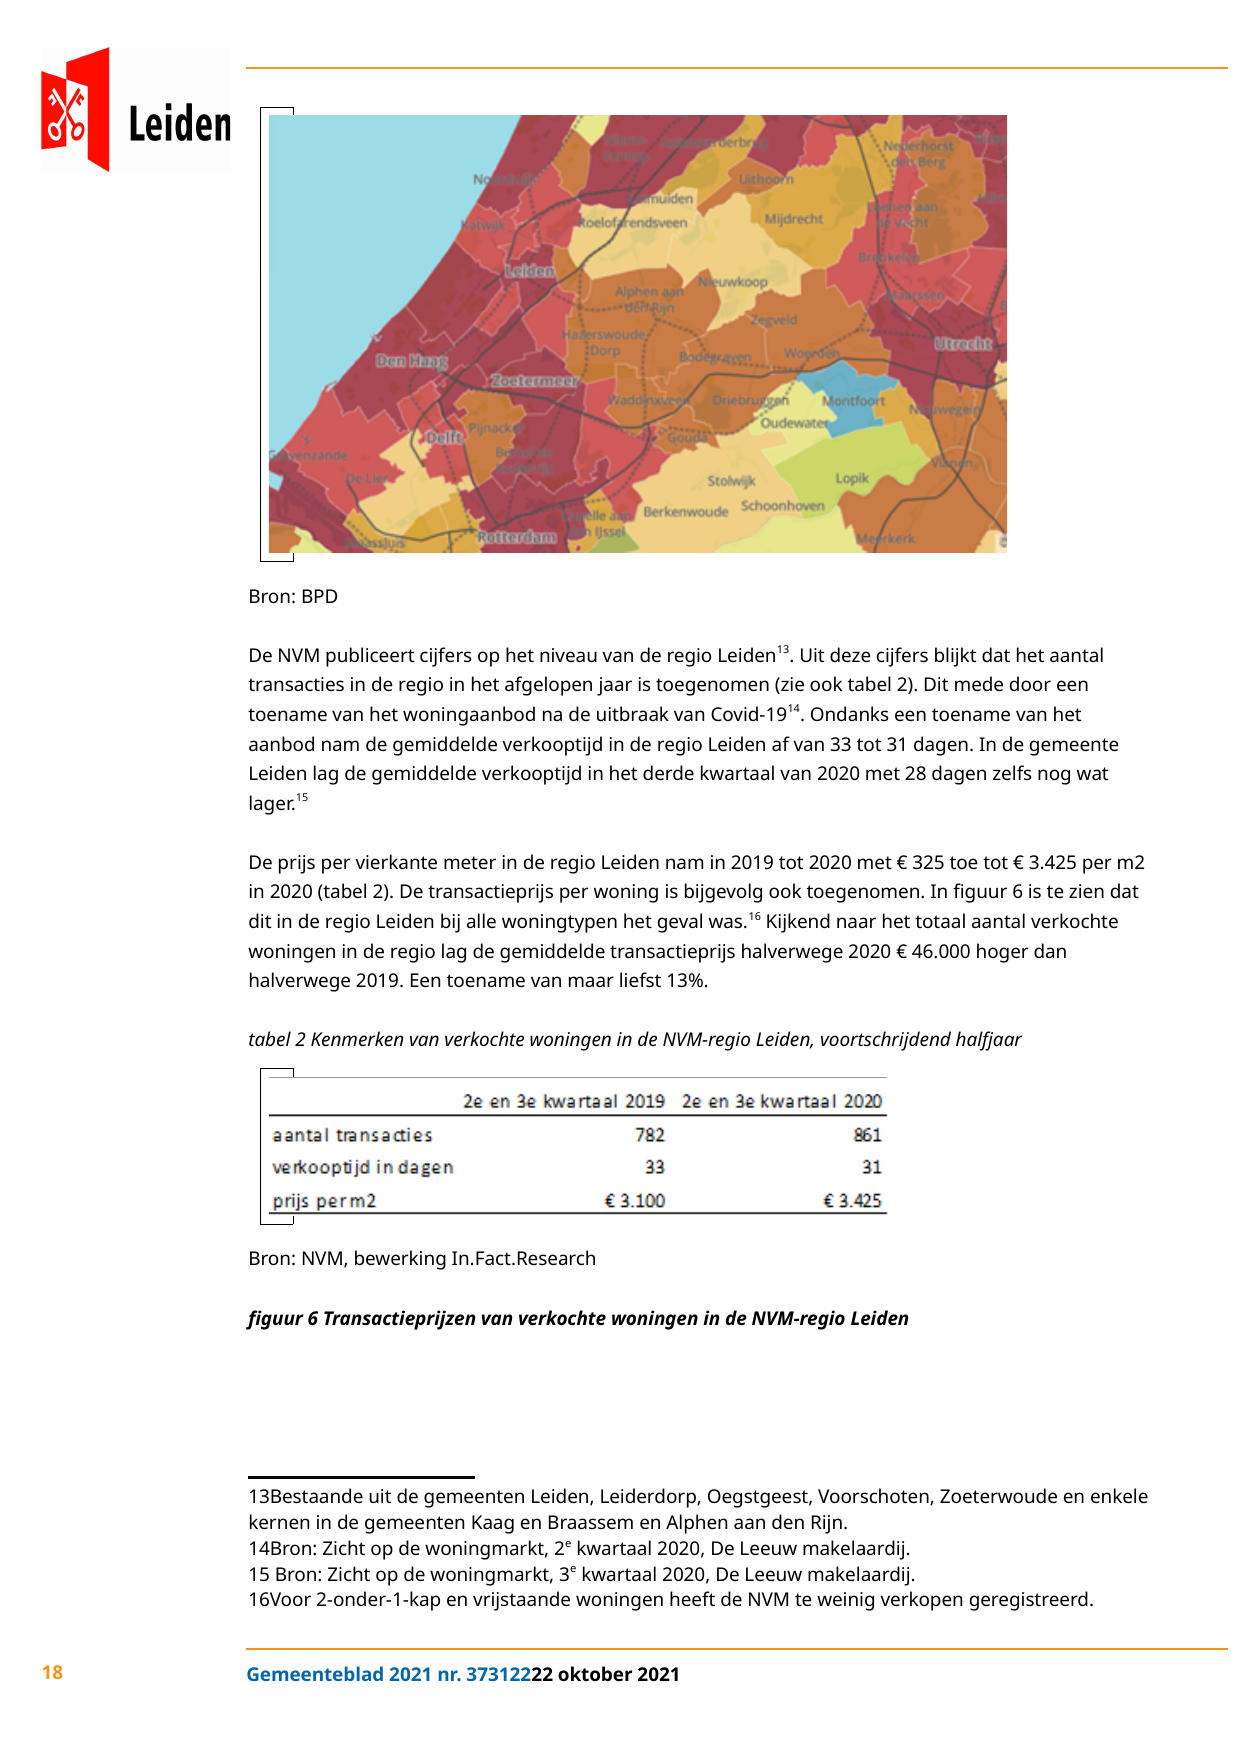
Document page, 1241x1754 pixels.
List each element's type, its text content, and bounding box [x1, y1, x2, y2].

text tabel 2 Kenmerken van verkochte woningen in de NVM-regio Leiden, voortschrijdend halfjaar [248, 1027, 1152, 1052]
picture [41, 47, 231, 172]
text figuur 6 Transactieprijzen van verkochte woningen in de NVM-regio Leiden [248, 1305, 1152, 1331]
picture [268, 115, 1008, 553]
text Bron: BPD [248, 583, 1152, 609]
text Bestaande uit de gemeenten Leiden, Leiderdorp, Oegstgeest, Voorschoten, Zoeterwoude en enkele kernen in de gemeenten Kaag en Braassem en Alphen aan den Rijn. [248, 1483, 1152, 1535]
text Bron: NVM, bewerking In.Fact.Research [248, 1246, 1152, 1271]
text De prijs per vierkante meter in de regio Leiden nam in 2019 tot 2020 met € 325 toe tot € 3.425 per m2 in 2020 (tabel 2). De transactieprijs per woning is bijgevolg ook toegenomen. In figuur 6 is te zien dat dit in de regio Leiden bij alle woningtypen het geval was. Kijkend naar het totaal aantal verkochte woningen in de regio lag de gemiddelde transactieprijs halverwege 2020 € 46.000 hoger dan halverwege 2019. Een toename van maar liefst 13%. [248, 849, 1152, 993]
text Voor 2-onder-1-kap en vrijstaande woningen heeft de NVM te weinig verkopen geregistreerd. [248, 1586, 1152, 1612]
text De NVM publiceert cijfers op het niveau van de regio Leiden. Uit deze cijfers blijkt dat het aantal transacties in de regio in het afgelopen jaar is toegenomen (zie ook tabel 2). Dit mede door een toename van het woningaanbod na de uitbraak van Covid-19. Ondanks een toename van het aanbod nam de gemiddelde verkooptijd in de regio Leiden af van 33 tot 31 dagen. In de gemeente Leiden lag de gemiddelde verkooptijd in het derde kwartaal van 2020 met 28 dagen zelfs nog wat lager. [248, 642, 1152, 816]
picture [268, 1077, 889, 1216]
text Bron: Zicht op de woningmarkt, 3e kwartaal 2020, De Leeuw makelaardij. [248, 1561, 1152, 1586]
text Bron: Zicht op de woningmarkt, 2e kwartaal 2020, De Leeuw makelaardij. [248, 1535, 1152, 1561]
